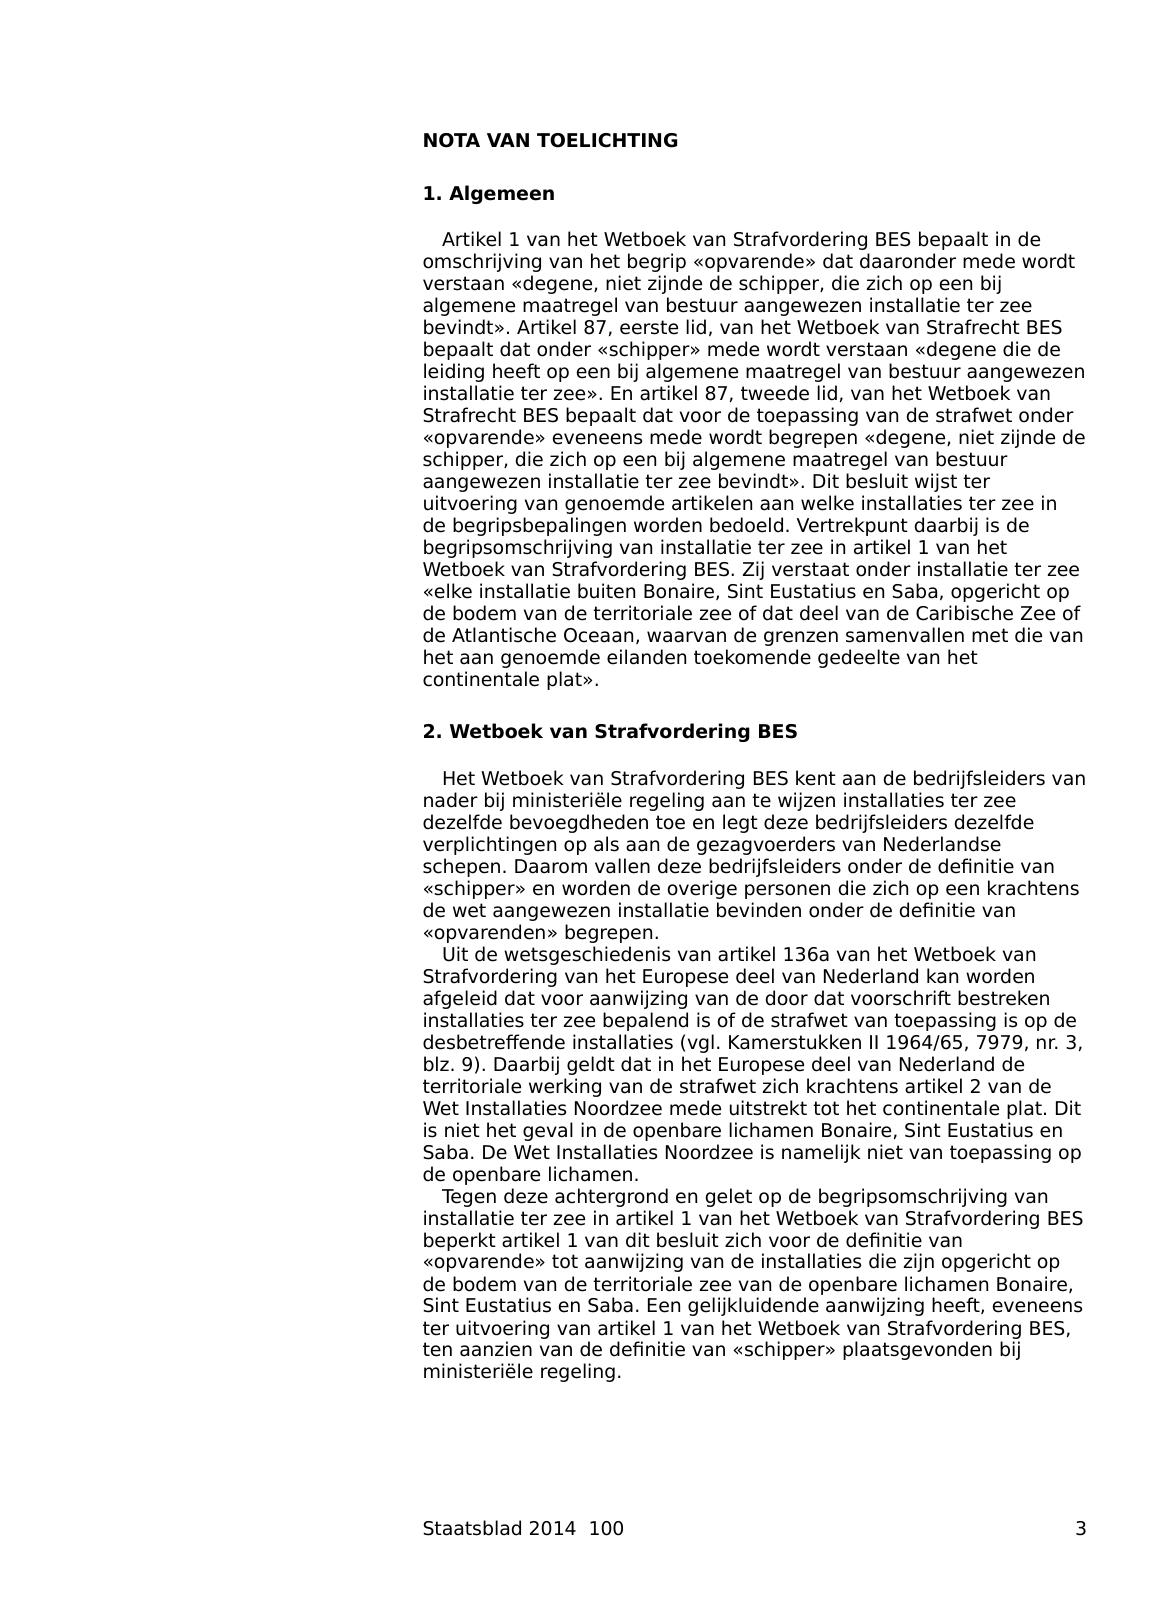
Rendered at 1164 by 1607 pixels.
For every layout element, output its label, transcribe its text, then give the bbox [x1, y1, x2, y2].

subtitle NOTA VAN TOELICHTING [422, 130, 1087, 152]
text Artikel 1 van het Wetboek van Strafvordering BES bepaalt in de omschrijving van het begrip «opvarende» dat daaronder mede wordt verstaan «degene, niet zijnde de schipper, die zich op een bij algemene maatregel van bestuur aangewezen installatie ter zee bevindt». Artikel 87, eerste lid, van het Wetboek van Strafrecht BES bepaalt dat onder «schipper» mede wordt verstaan «degene die de leiding heeft op een bij algemene maatregel van bestuur aangewezen installatie ter zee». En artikel 87, tweede lid, van het Wetboek van Strafrecht BES bepaalt dat voor de toepassing van de strafwet onder «opvarende» eveneens mede wordt begrepen «degene, niet zijnde de schipper, die zich op een bij algemene maatregel van bestuur aangewezen installatie ter zee bevindt». Dit besluit wijst ter uitvoering van genoemde artikelen aan welke installaties ter zee in de begripsbepalingen worden bedoeld. Vertrekpunt daarbij is de begripsomschrijving van installatie ter zee in artikel 1 van het Wetboek van Strafvordering BES. Zij verstaat onder installatie ter zee «elke installatie buiten Bonaire, Sint Eustatius en Saba, opgericht op de bodem van de territoriale zee of dat deel van de Caribische Zee of de Atlantische Oceaan, waarvan de grenzen samenvallen met die van het aan genoemde eilanden toekomende gedeelte van het continentale plat». [422, 229, 1087, 691]
text Uit de wetsgeschiedenis van artikel 136a van het Wetboek van Strafvordering van het Europese deel van Nederland kan worden afgeleid dat voor aanwijzing van de door dat voorschrift bestreken installaties ter zee bepalend is of de strafwet van toepassing is op de desbetreffende installaties (vgl. Kamerstukken II 1964/65, 7979, nr. 3, blz. 9). Daarbij geldt dat in het Europese deel van Nederland de territoriale werking van de strafwet zich krachtens artikel 2 van de Wet Installaties Noordzee mede uitstrekt tot het continentale plat. Dit is niet het geval in de openbare lichamen Bonaire, Sint Eustatius en Saba. De Wet Installaties Noordzee is namelijk niet van toepassing op de openbare lichamen. [422, 944, 1087, 1186]
text Het Wetboek van Strafvordering BES kent aan de bedrijfsleiders van nader bij ministeriële regeling aan te wijzen installaties ter zee dezelfde bevoegdheden toe en legt deze bedrijfsleiders dezelfde verplichtingen op als aan de gezagvoerders van Nederlandse schepen. Daarom vallen deze bedrijfsleiders onder de definitie van «schipper» en worden de overige personen die zich op een krachtens de wet aangewezen installatie bevinden onder de definitie van «opvarenden» begrepen. [422, 768, 1087, 944]
subtitle 2. Wetboek van Strafvordering BES [422, 721, 1087, 743]
subtitle 1. Algemeen [422, 182, 1087, 204]
text Tegen deze achtergrond en gelet op de begripsomschrijving van installatie ter zee in artikel 1 van het Wetboek van Strafvordering BES beperkt artikel 1 van dit besluit zich voor de definitie van «opvarende» tot aanwijzing van de installaties die zijn opgericht op de bodem van de territoriale zee van de openbare lichamen Bonaire, Sint Eustatius en Saba. Een gelijkluidende aanwijzing heeft, eveneens ter uitvoering van artikel 1 van het Wetboek van Strafvordering BES, ten aanzien van de definitie van «schipper» plaatsgevonden bij ministeriële regeling. [422, 1186, 1087, 1383]
